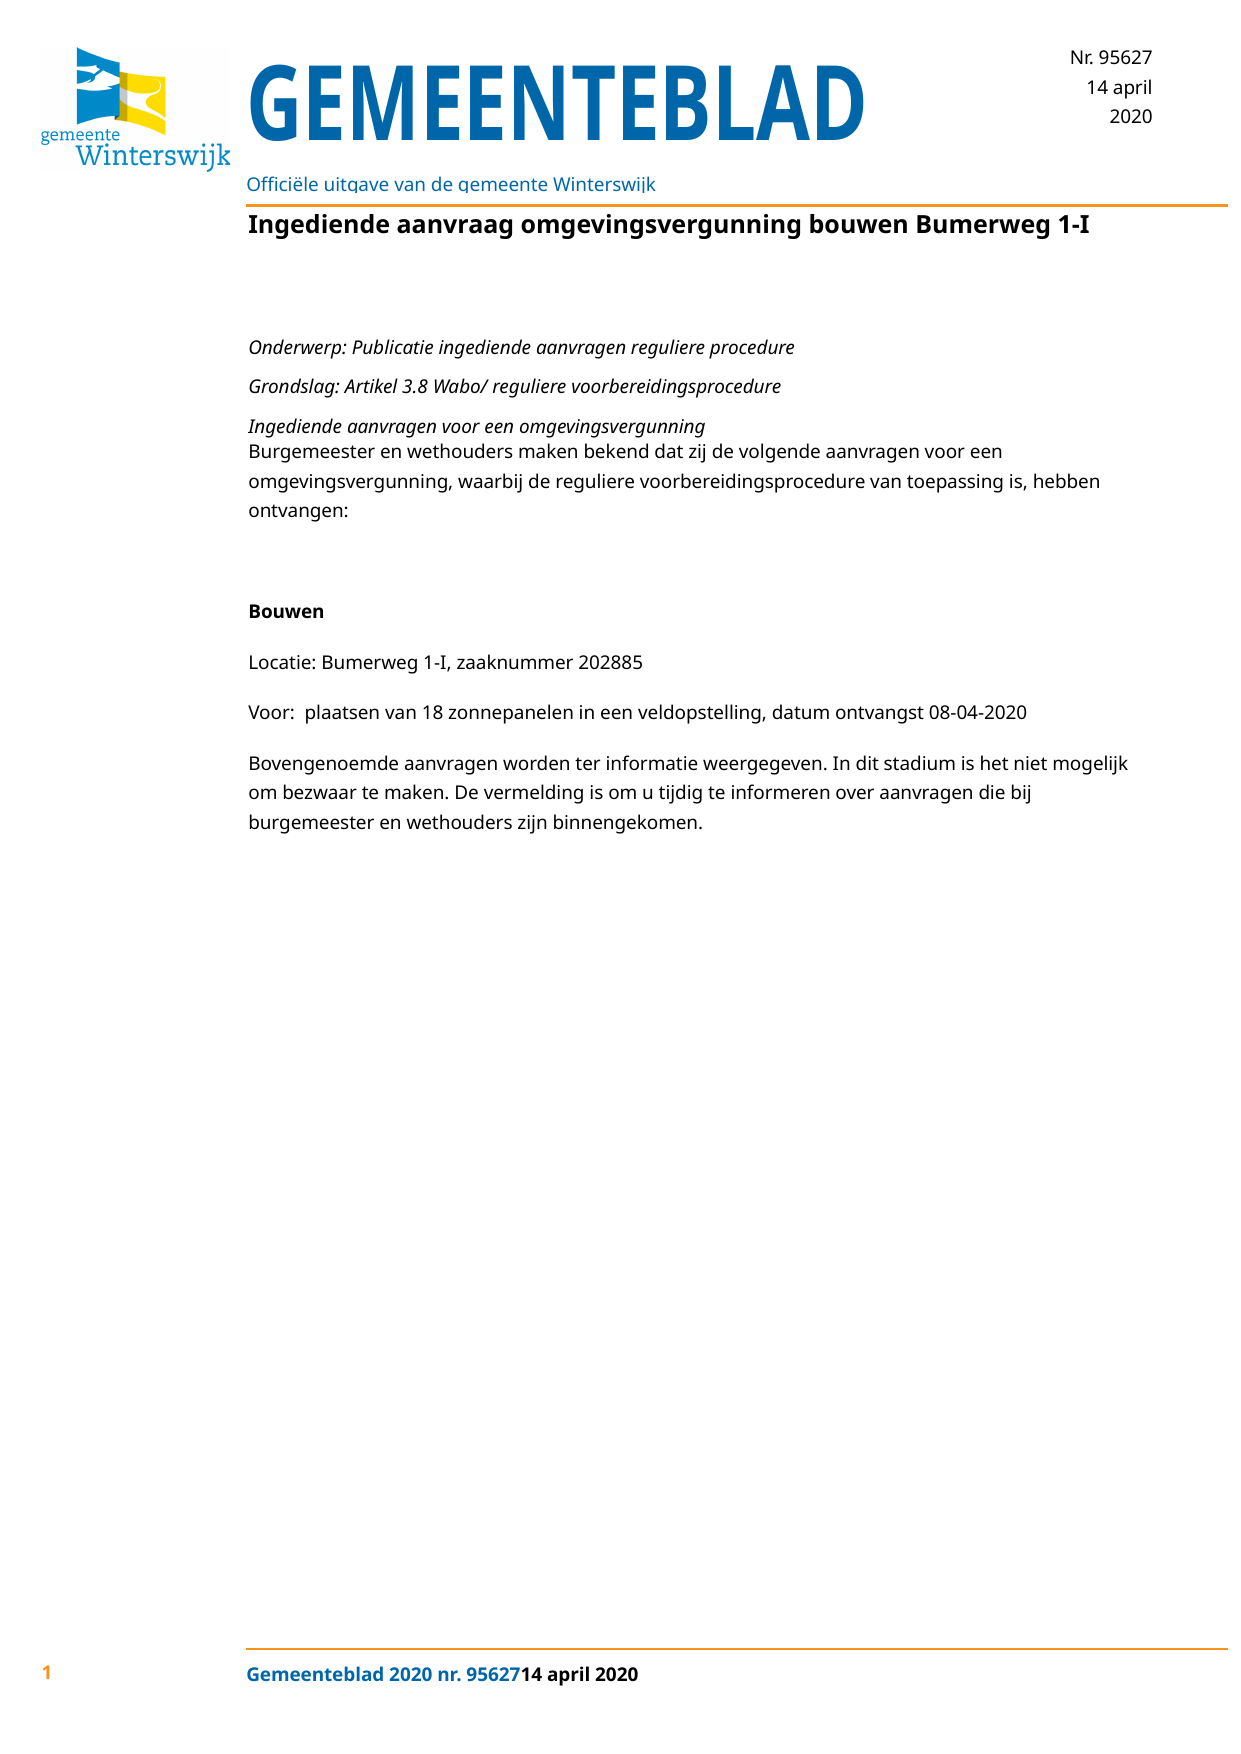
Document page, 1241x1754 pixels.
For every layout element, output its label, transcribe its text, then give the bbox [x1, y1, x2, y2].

text Burgemeester en wethouders maken bekend dat zij de volgende aanvragen voor een omgevingsvergunning, waarbij de reguliere voorbereidingsprocedure van toepassing is, hebben ontvangen: [248, 438, 1152, 523]
text Onderwerp: Publicatie ingediende aanvragen reguliere procedure [248, 334, 1152, 360]
text Ingediende aanvraag omgevingsvergunning bouwen Bumerweg 1-I [248, 207, 1152, 241]
text Bovengenoemde aanvragen worden ter informatie weergegeven. In dit stadium is het niet mogelijk om bezwaar te maken. De vermelding is om u tijdig te informeren over aanvragen die bij burgemeester en wethouders zijn binnengekomen. [248, 750, 1152, 835]
text Locatie: Bumerweg 1-I, zaaknummer 202885 [248, 649, 1152, 675]
picture [41, 47, 231, 172]
text Ingediende aanvragen voor een omgevingsvergunning [248, 413, 1152, 438]
picture [225, 153, 231, 162]
text Voor: plaatsen van 18 zonnepanelen in een veldopstelling, datum ontvangst 08-04-2020 [248, 699, 1152, 725]
text Bouwen [248, 598, 1152, 624]
text Grondslag: Artikel 3.8 Wabo/ reguliere voorbereidingsprocedure [248, 373, 1152, 399]
